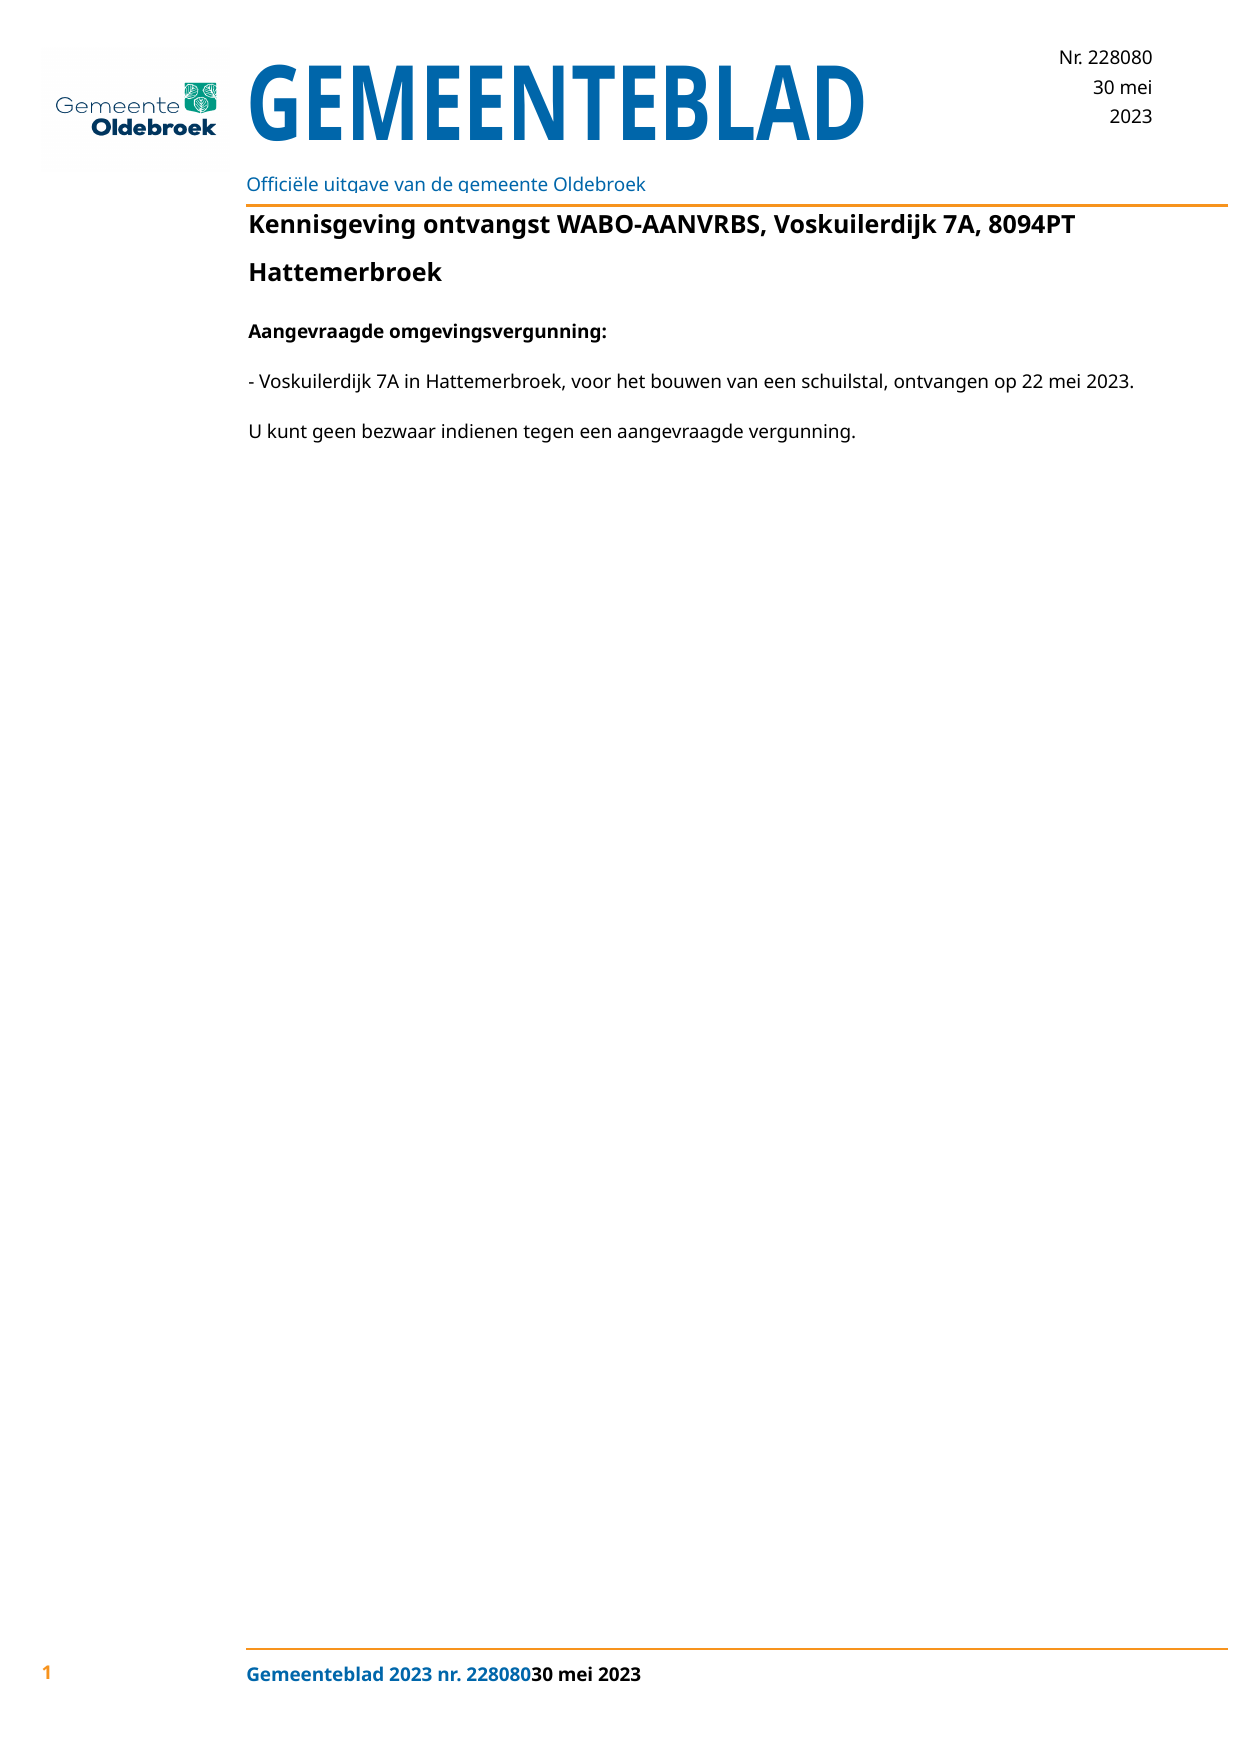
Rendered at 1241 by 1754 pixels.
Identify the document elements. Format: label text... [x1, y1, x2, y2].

text U kunt geen bezwaar indienen tegen een aangevraagde vergunning. [248, 419, 1152, 444]
text Aangevraagde omgevingsvergunning: [248, 318, 1152, 344]
text - Voskuilerdijk 7A in Hattemerbroek, voor het bouwen van een schuilstal, ontvangen op 22 mei 2023. [248, 368, 1152, 394]
picture [41, 47, 231, 172]
text Kennisgeving ontvangst WABO-AANVRBS, Voskuilerdijk 7A, 8094PT Hattemerbroek [248, 207, 1152, 288]
